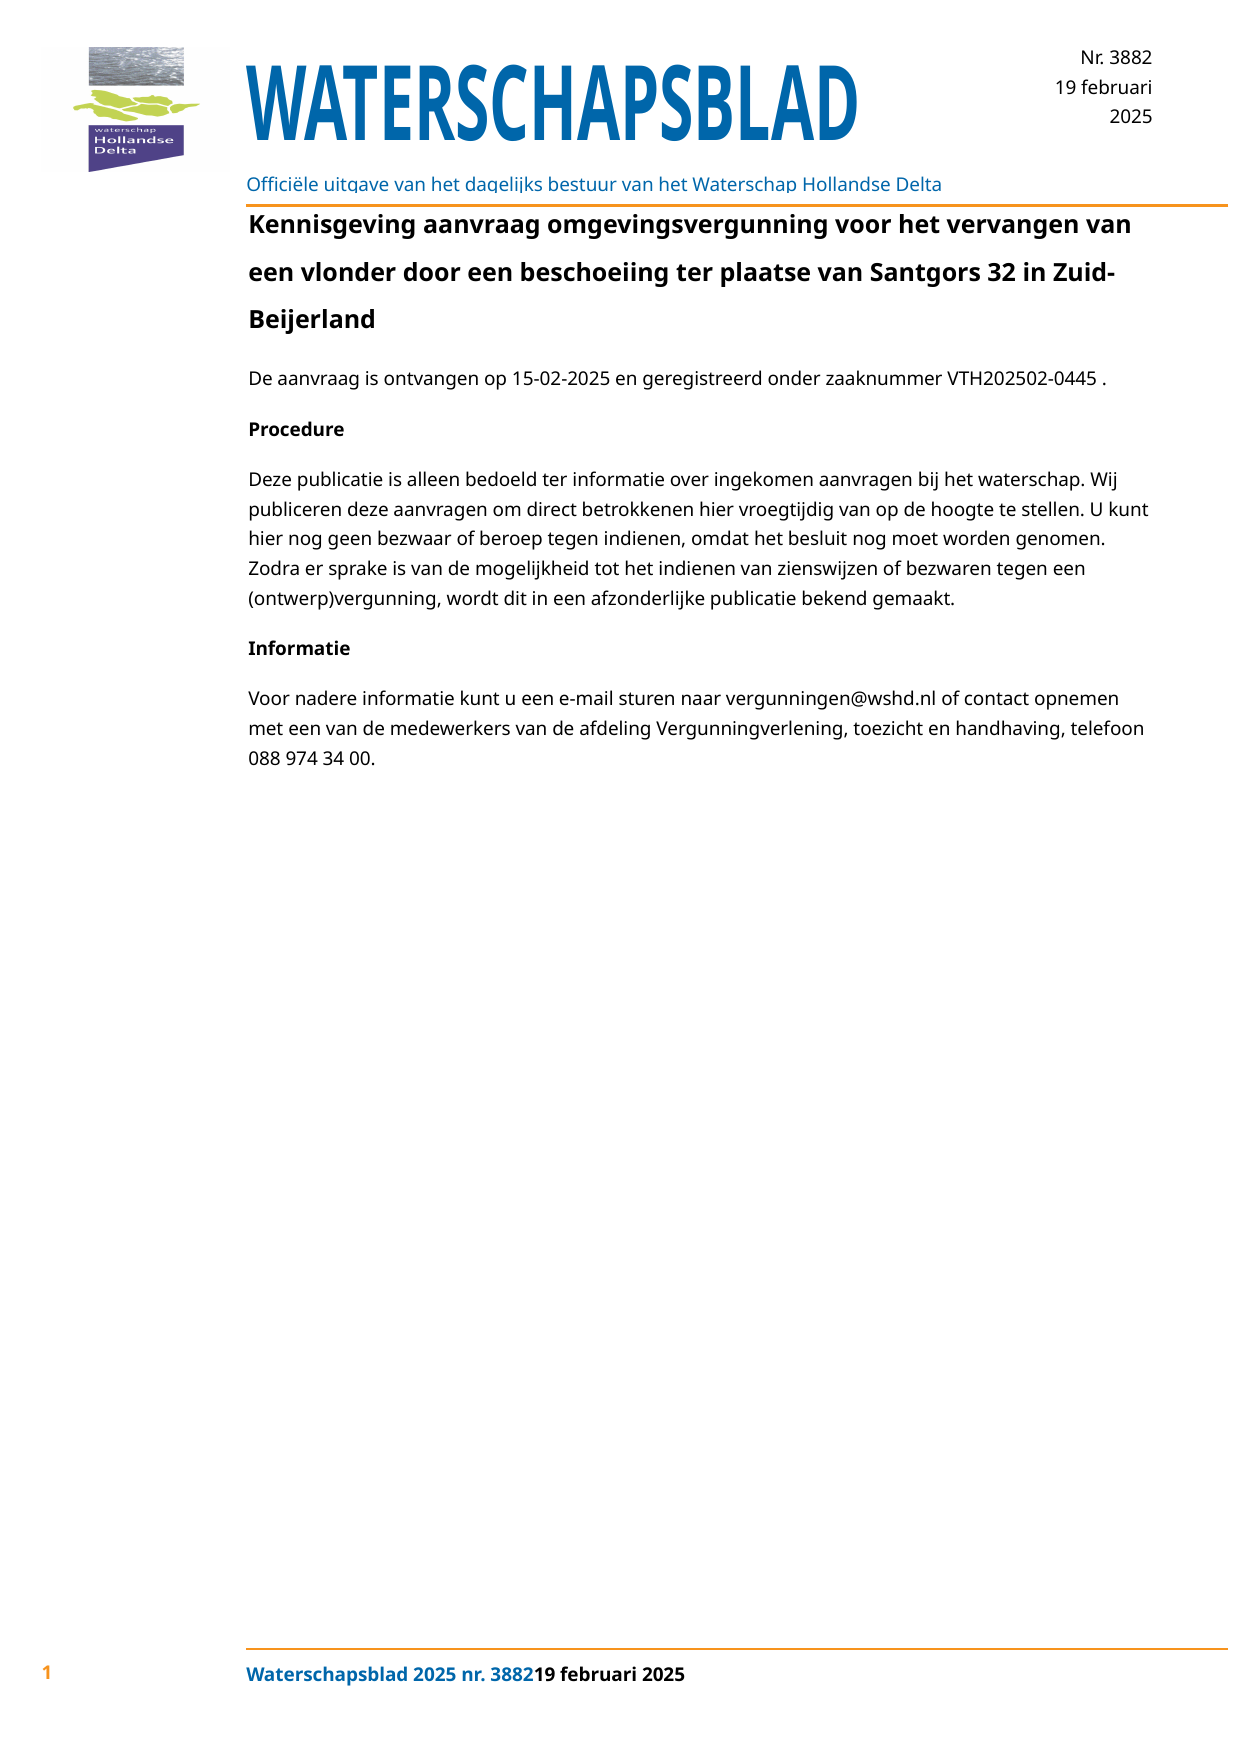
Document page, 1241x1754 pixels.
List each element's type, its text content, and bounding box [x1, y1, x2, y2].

text Deze publicatie is alleen bedoeld ter informatie over ingekomen aanvragen bij het waterschap. Wij publiceren deze aanvragen om direct betrokkenen hier vroegtijdig van op de hoogte te stellen. U kunt hier nog geen bezwaar of beroep tegen indienen, omdat het besluit nog moet worden genomen. Zodra er sprake is van de mogelijkheid tot het indienen van zienswijzen of bezwaren tegen een (ontwerp)vergunning, wordt dit in een afzonderlijke publicatie bekend gemaakt. [248, 466, 1152, 610]
text Voor nadere informatie kunt u een e-mail sturen naar vergunningen@wshd.nl of contact opnemen met een van de medewerkers van de afdeling Vergunningverlening, toezicht en handhaving, telefoon 088 974 34 00. [248, 686, 1152, 770]
picture [41, 47, 231, 172]
text Informatie [248, 635, 1152, 661]
text Procedure [248, 416, 1152, 442]
text De aanvraag is ontvangen op 15-02-2025 en geregistreerd onder zaaknummer VTH202502-0445 . [248, 366, 1152, 391]
text Kennisgeving aanvraag omgevingsvergunning voor het vervangen van een vlonder door een beschoeiing ter plaatse van Santgors 32 in Zuid-Beijerland [248, 207, 1152, 336]
